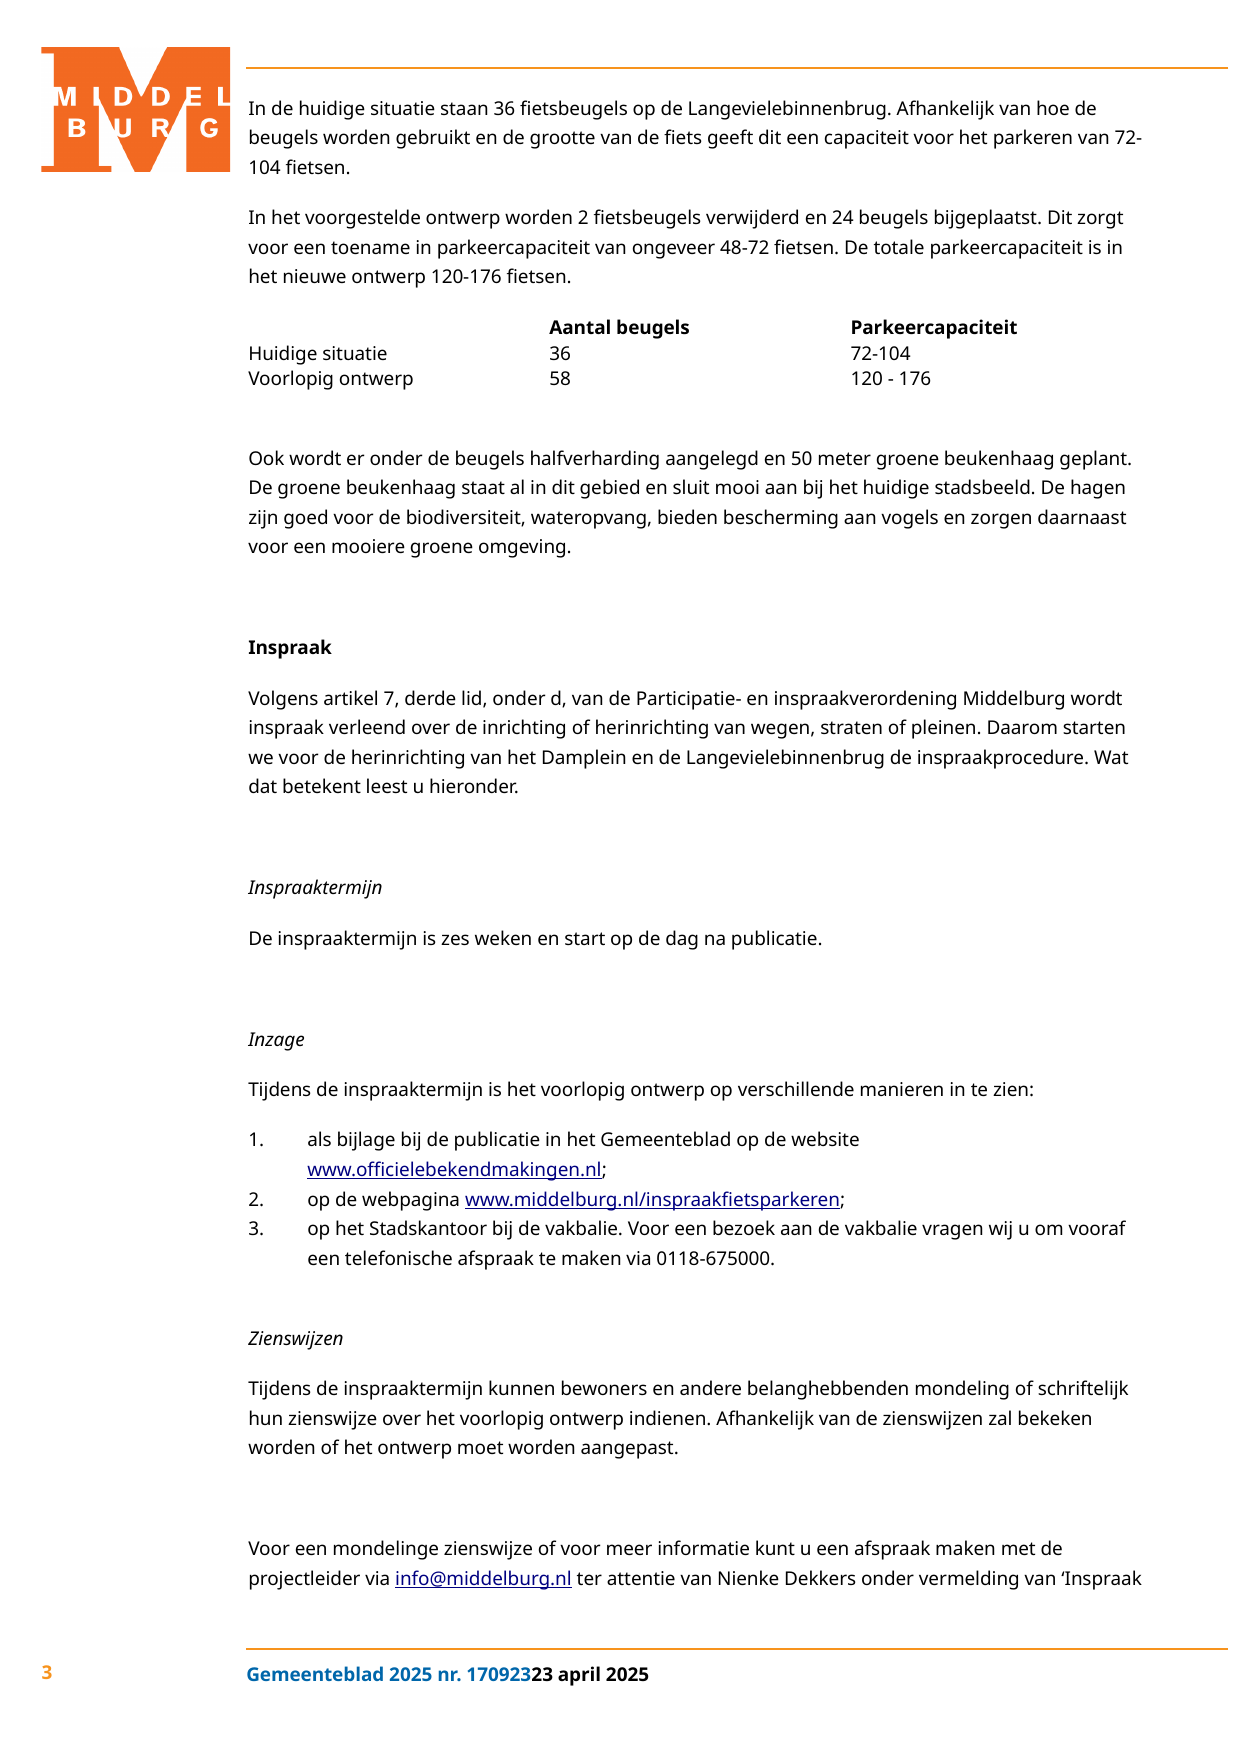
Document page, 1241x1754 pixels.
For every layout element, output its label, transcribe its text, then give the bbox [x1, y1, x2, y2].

table_cell 120 - 176 [850, 366, 1152, 391]
list als bijlage bij de publicatie in het Gemeenteblad op de website www.officielebekendmakingen.nl; [248, 1127, 1152, 1182]
picture [41, 47, 231, 172]
text Inspraak [248, 634, 1152, 660]
table_cell 36 [549, 340, 850, 366]
text Inspraaktermijn [248, 874, 1152, 900]
text Voor een mondelinge zienswijze of voor meer informatie kunt u een afspraak maken met de projectleider via info@middelburg.nl ter attentie van Nienke Dekkers onder vermelding van ‘Inspraak [248, 1535, 1152, 1591]
table_cell Huidige situatie [248, 340, 549, 366]
text Ook wordt er onder de beugels halfverharding aangelegd en 50 meter groene beukenhaag geplant. De groene beukenhaag staat al in dit gebied en sluit mooi aan bij het huidige stadsbeeld. De hagen zijn goed voor de biodiversiteit, wateropvang, bieden bescherming aan vogels en zorgen daarnaast voor een mooiere groene omgeving. [248, 445, 1152, 559]
table_header Parkeercapaciteit [850, 314, 1152, 340]
list op het Stadskantoor bij de vakbalie. Voor een bezoek aan de vakbalie vragen wij u om vooraf een telefonische afspraak te maken via 0118-675000. [248, 1215, 1152, 1271]
text Tijdens de inspraaktermijn is het voorlopig ontwerp op verschillende manieren in te zien: [248, 1076, 1152, 1102]
text In het voorgestelde ontwerp worden 2 fietsbeugels verwijderd en 24 beugels bijgeplaatst. Dit zorgt voor een toename in parkeercapaciteit van ongeveer 48-72 fietsen. De totale parkeercapaciteit is in het nieuwe ontwerp 120-176 fietsen. [248, 204, 1152, 289]
text Tijdens de inspraaktermijn kunnen bewoners en andere belanghebbenden mondeling of schriftelijk hun zienswijze over het voorlopig ontwerp indienen. Afhankelijk van de zienswijzen zal bekeken worden of het ontwerp moet worden aangepast. [248, 1375, 1152, 1460]
table_header Aantal beugels [549, 314, 850, 340]
text Inzage [248, 1026, 1152, 1051]
table_cell Voorlopig ontwerp [248, 366, 549, 391]
table_header [248, 314, 549, 340]
text In de huidige situatie staan 36 fietsbeugels op de Langevielebinnenbrug. Afhankelijk van hoe de beugels worden gebruikt en de grootte van de fiets geeft dit een capaciteit voor het parkeren van 72-104 fietsen. [248, 95, 1152, 180]
text Volgens artikel 7, derde lid, onder d, van de Participatie- en inspraakverordening Middelburg wordt inspraak verleend over de inrichting of herinrichting van wegen, straten of pleinen. Daarom starten we voor de herinrichting van het Damplein en de Langevielebinnenbrug de inspraakprocedure. Wat dat betekent leest u hieronder. [248, 685, 1152, 799]
list op de webpagina www.middelburg.nl/inspraakfietsparkeren; [248, 1186, 1152, 1211]
table_cell 72-104 [850, 340, 1152, 366]
table_cell 58 [549, 366, 850, 391]
text Zienswijzen [248, 1325, 1152, 1351]
text De inspraaktermijn is zes weken en start op de dag na publicatie. [248, 925, 1152, 951]
